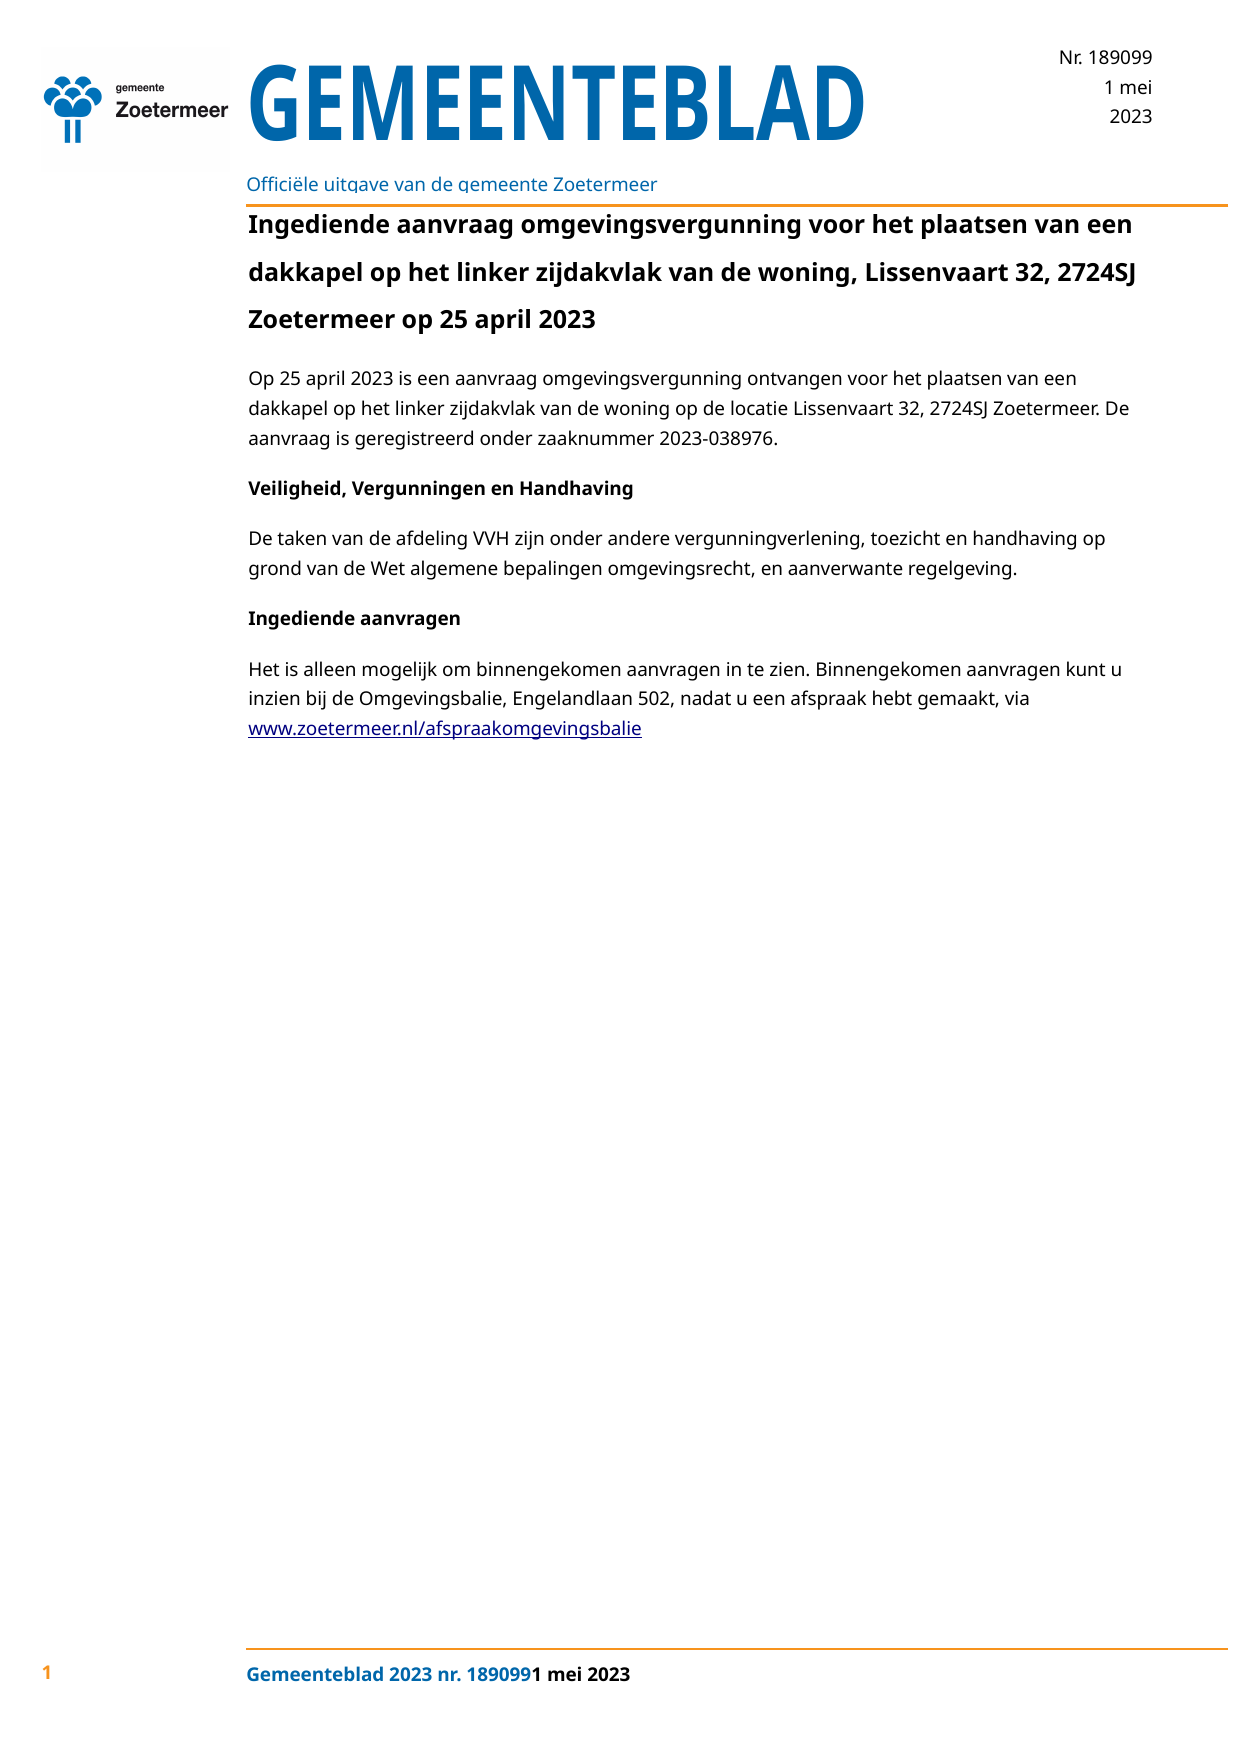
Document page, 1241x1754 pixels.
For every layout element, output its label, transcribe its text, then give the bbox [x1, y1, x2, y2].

picture [41, 47, 231, 172]
text Ingediende aanvragen [248, 606, 1152, 631]
text Veiligheid, Vergunningen en Handhaving [248, 475, 1152, 501]
text Het is alleen mogelijk om binnengekomen aanvragen in te zien. Binnengekomen aanvragen kunt u inzien bij de Omgevingsbalie, Engelandlaan 502, nadat u een afspraak hebt gemaakt, via www.zoetermeer.nl/afspraakomgevingsbalie [248, 656, 1152, 741]
text Op 25 april 2023 is een aanvraag omgevingsvergunning ontvangen voor het plaatsen van een dakkapel op het linker zijdakvlak van de woning op de locatie Lissenvaart 32, 2724SJ Zoetermeer. De aanvraag is geregistreerd onder zaaknummer 2023-038976. [248, 366, 1152, 450]
text Ingediende aanvraag omgevingsvergunning voor het plaatsen van een dakkapel op het linker zijdakvlak van de woning, Lissenvaart 32, 2724SJ Zoetermeer op 25 april 2023 [248, 207, 1152, 336]
text De taken van de afdeling VVH zijn onder andere vergunningverlening, toezicht en handhaving op grond van de Wet algemene bepalingen omgevingsrecht, en aanverwante regelgeving. [248, 526, 1152, 581]
